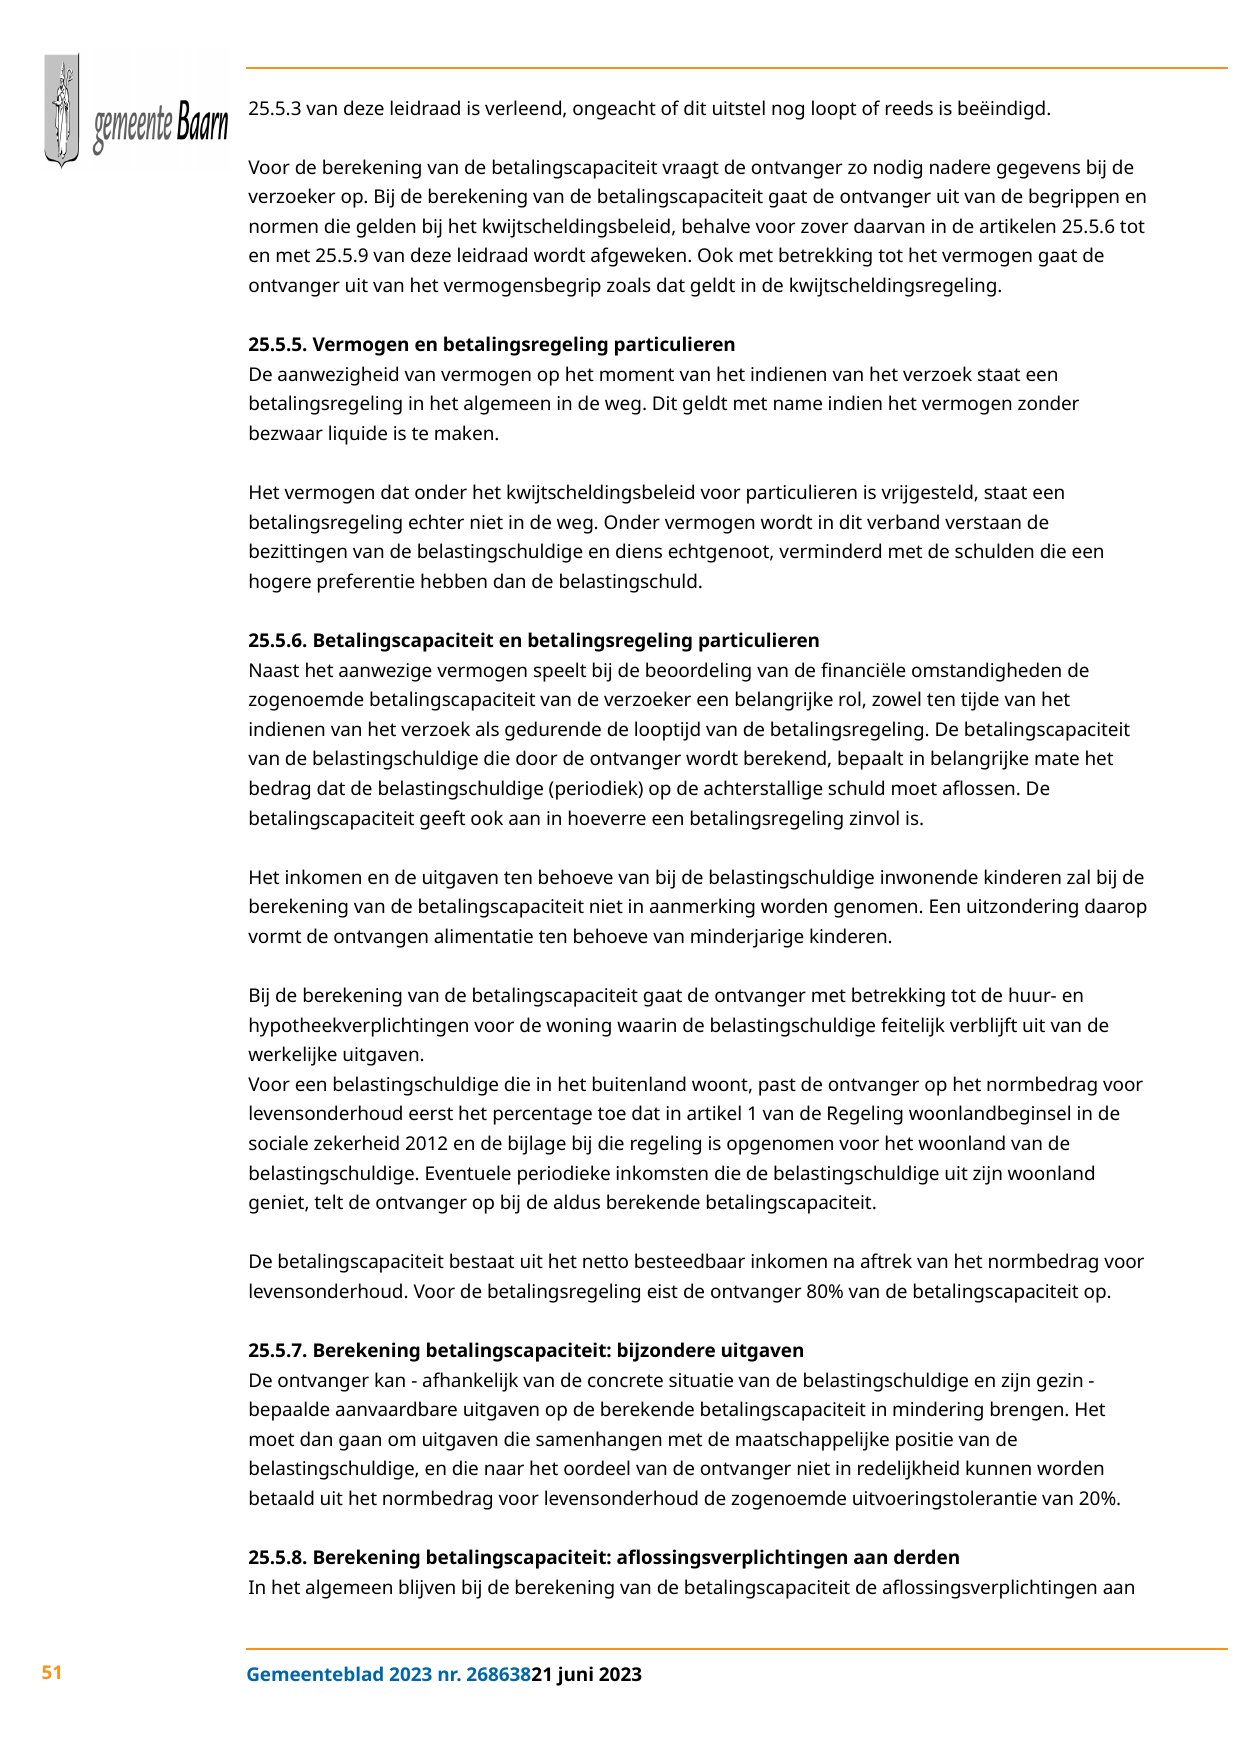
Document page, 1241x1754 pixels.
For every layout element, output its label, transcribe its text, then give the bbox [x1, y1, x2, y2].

text 25.5.3 van deze leidraad is verleend, ongeacht of dit uitstel nog loopt of reeds is beëindigd. [248, 95, 1152, 121]
text 25.5.5. Vermogen en betalingsregeling particulieren [248, 331, 1152, 357]
text In het algemeen blijven bij de berekening van de betalingscapaciteit de aflossingsverplichtingen aan [248, 1574, 1152, 1600]
text Voor een belastingschuldige die in het buitenland woont, past de ontvanger op het normbedrag voor levensonderhoud eerst het percentage toe dat in artikel 1 van de Regeling woonlandbeginsel in de sociale zekerheid 2012 en de bijlage bij die regeling is opgenomen voor het woonland van de belastingschuldige. Eventuele periodieke inkomsten die de belastingschuldige uit zijn woonland geniet, telt de ontvanger op bij de aldus berekende betalingscapaciteit. [248, 1071, 1152, 1215]
text 25.5.7. Berekening betalingscapaciteit: bijzondere uitgaven [248, 1337, 1152, 1363]
picture [41, 47, 231, 172]
text 25.5.8. Berekening betalingscapaciteit: aflossingsverplichtingen aan derden [248, 1544, 1152, 1570]
text Het inkomen en de uitgaven ten behoeve van bij de belastingschuldige inwonende kinderen zal bij de berekening van de betalingscapaciteit niet in aanmerking worden genomen. Een uitzondering daarop vormt de ontvangen alimentatie ten behoeve van minderjarige kinderen. [248, 864, 1152, 949]
text De ontvanger kan - afhankelijk van de concrete situatie van de belastingschuldige en zijn gezin - bepaalde aanvaardbare uitgaven op de berekende betalingscapaciteit in mindering brengen. Het moet dan gaan om uitgaven die samenhangen met de maatschappelijke positie van de belastingschuldige, en die naar het oordeel van de ontvanger niet in redelijkheid kunnen worden betaald uit het normbedrag voor levensonderhoud de zogenoemde uitvoeringstolerantie van 20%. [248, 1367, 1152, 1511]
text Bij de berekening van de betalingscapaciteit gaat de ontvanger met betrekking tot de huur- en hypotheekverplichtingen voor de woning waarin de belastingschuldige feitelijk verblijft uit van de werkelijke uitgaven. [248, 982, 1152, 1067]
text De aanwezigheid van vermogen op het moment van het indienen van het verzoek staat een betalingsregeling in het algemeen in de weg. Dit geldt met name indien het vermogen zonder bezwaar liquide is te maken. [248, 361, 1152, 446]
text 25.5.6. Betalingscapaciteit en betalingsregeling particulieren [248, 627, 1152, 653]
text De betalingscapaciteit bestaat uit het netto besteedbaar inkomen na aftrek van het normbedrag voor levensonderhoud. Voor de betalingsregeling eist de ontvanger 80% van de betalingscapaciteit op. [248, 1248, 1152, 1304]
text Naast het aanwezige vermogen speelt bij de beoordeling van de financiële omstandigheden de zogenoemde betalingscapaciteit van de verzoeker een belangrijke rol, zowel ten tijde van het indienen van het verzoek als gedurende de looptijd van de betalingsregeling. De betalingscapaciteit van de belastingschuldige die door de ontvanger wordt berekend, bepaalt in belangrijke mate het bedrag dat de belastingschuldige (periodiek) op de achterstallige schuld moet aflossen. De betalingscapaciteit geeft ook aan in hoeverre een betalingsregeling zinvol is. [248, 657, 1152, 831]
text Voor de berekening van de betalingscapaciteit vraagt de ontvanger zo nodig nadere gegevens bij de verzoeker op. Bij de berekening van de betalingscapaciteit gaat de ontvanger uit van de begrippen en normen die gelden bij het kwijtscheldingsbeleid, behalve voor zover daarvan in de artikelen 25.5.6 tot en met 25.5.9 van deze leidraad wordt afgeweken. Ook met betrekking tot het vermogen gaat de ontvanger uit van het vermogensbegrip zoals dat geldt in de kwijtscheldingsregeling. [248, 154, 1152, 298]
text Het vermogen dat onder het kwijtscheldingsbeleid voor particulieren is vrijgesteld, staat een betalingsregeling echter niet in de weg. Onder vermogen wordt in dit verband verstaan de bezittingen van de belastingschuldige en diens echtgenoot, verminderd met de schulden die een hogere preferentie hebben dan de belastingschuld. [248, 479, 1152, 594]
